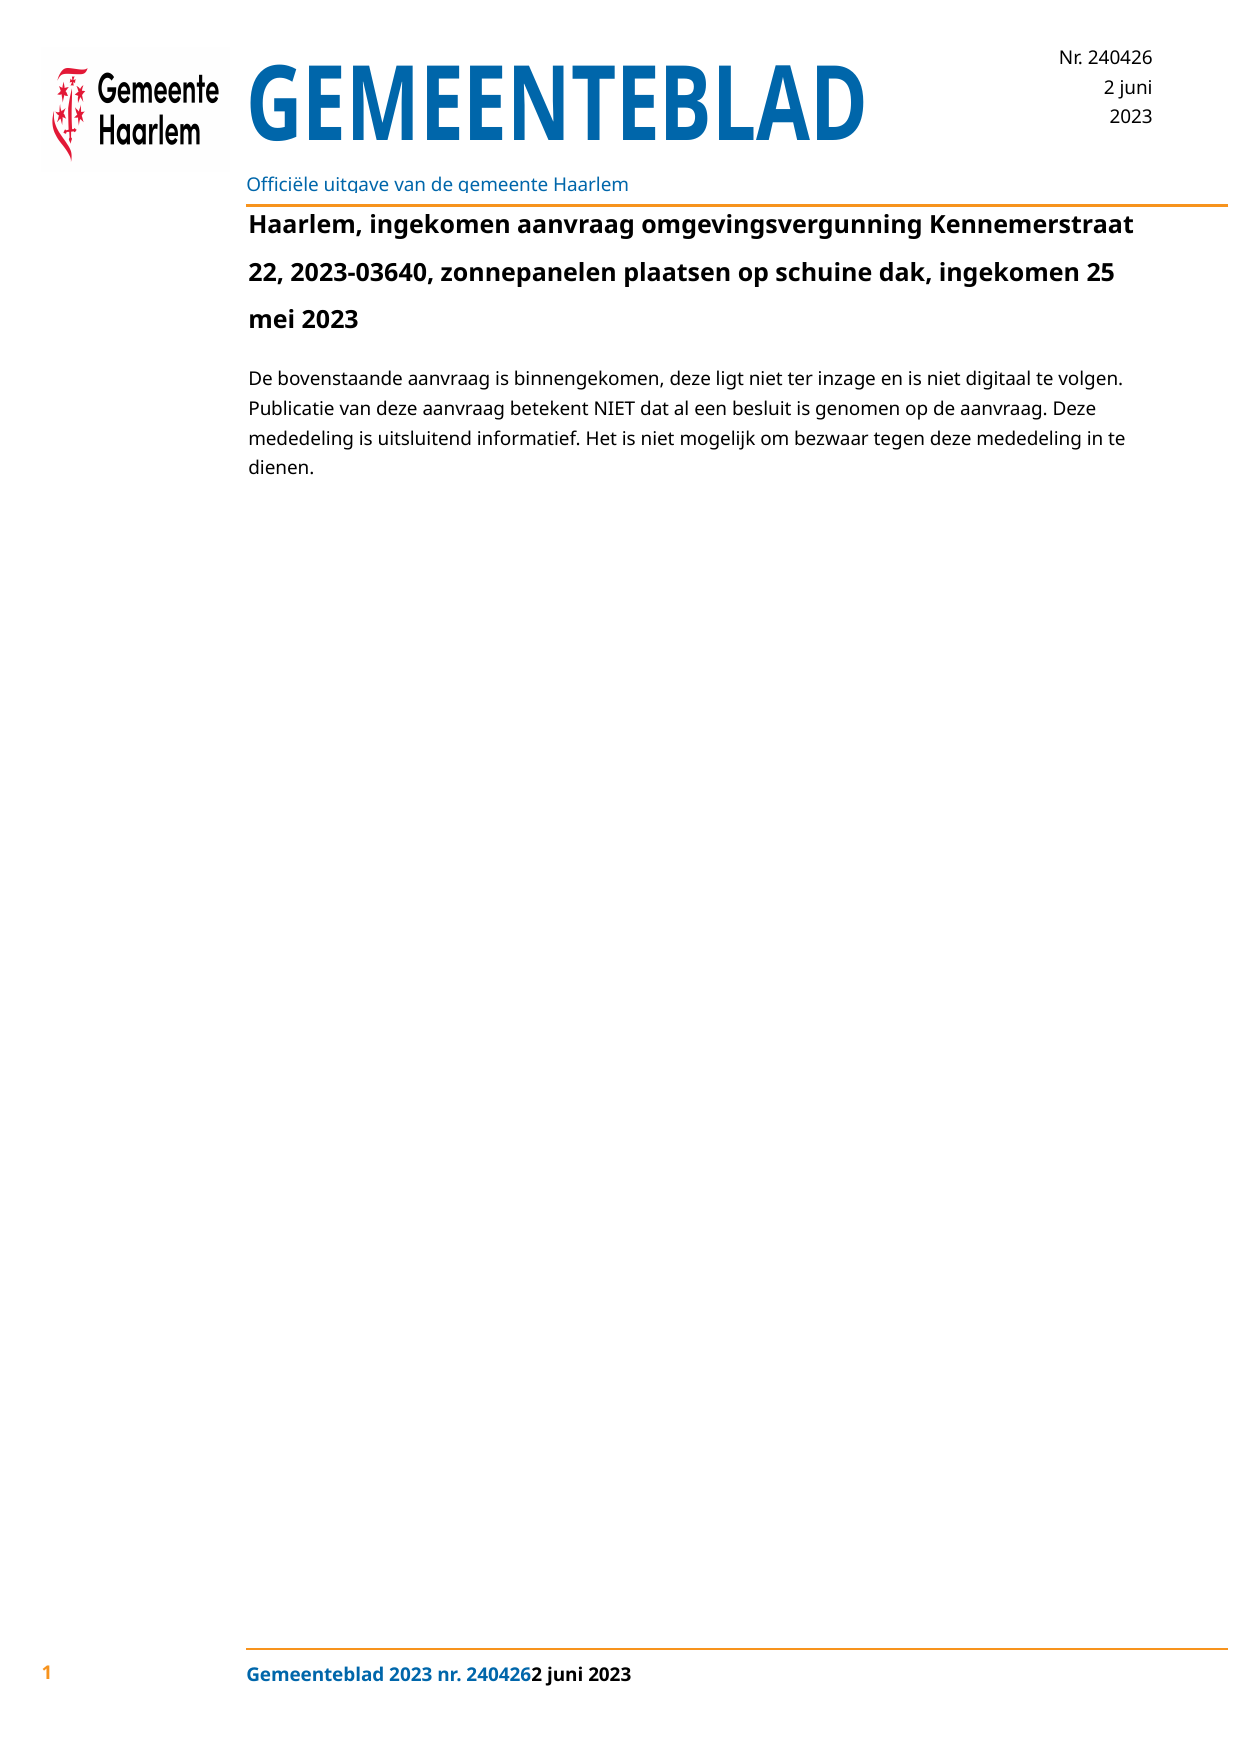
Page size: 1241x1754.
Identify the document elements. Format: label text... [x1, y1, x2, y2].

picture [41, 47, 231, 172]
text De bovenstaande aanvraag is binnengekomen, deze ligt niet ter inzage en is niet digitaal te volgen. Publicatie van deze aanvraag betekent NIET dat al een besluit is genomen op de aanvraag. Deze mededeling is uitsluitend informatief. Het is niet mogelijk om bezwaar tegen deze mededeling in te dienen. [248, 366, 1152, 480]
text Haarlem, ingekomen aanvraag omgevingsvergunning Kennemerstraat 22, 2023-03640, zonnepanelen plaatsen op schuine dak, ingekomen 25 mei 2023 [248, 207, 1152, 336]
